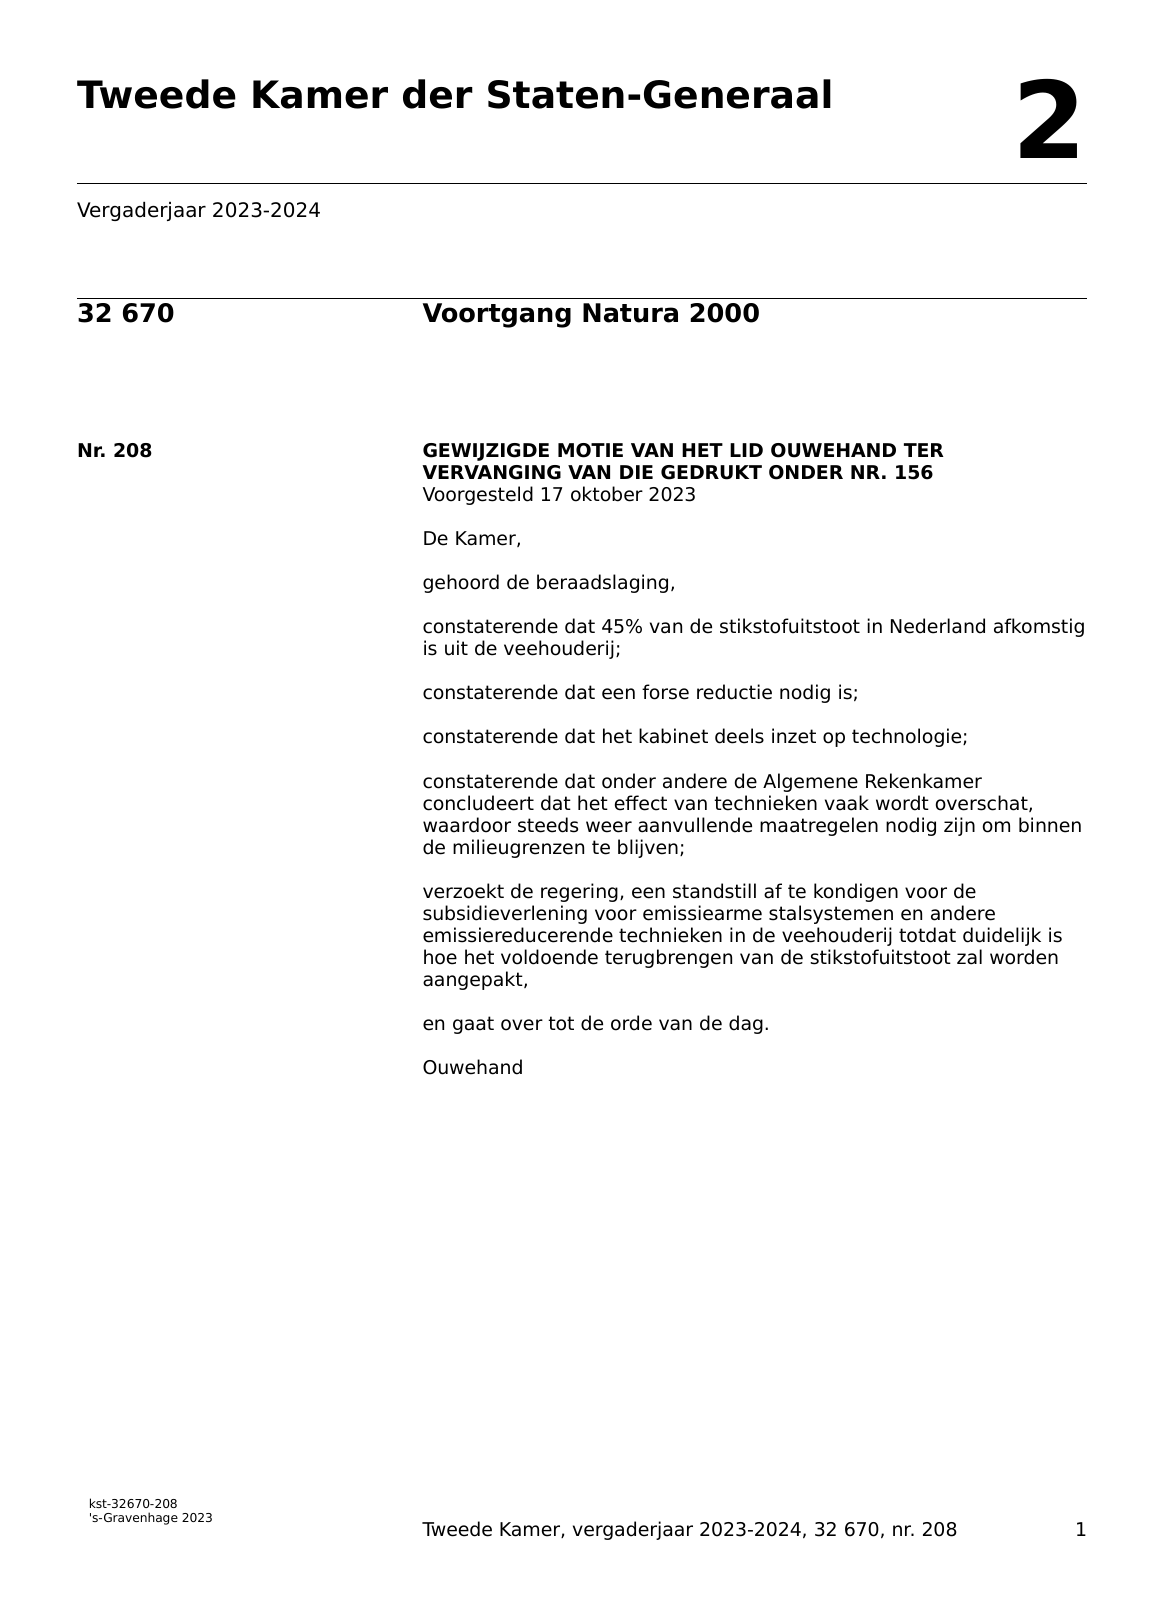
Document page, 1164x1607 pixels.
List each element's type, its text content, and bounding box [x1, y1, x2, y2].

text constaterende dat 45% van de stikstofuitstoot in Nederland afkomstig is uit de veehouderij; [422, 616, 1087, 660]
text De Kamer, [422, 528, 1087, 550]
text 's-Gravenhage 2023 [88, 1511, 323, 1525]
subtitle 32 670 Voortgang Natura 2000 [77, 299, 1087, 329]
subtitle Nr. 208 GEWIJZIGDE MOTIE VAN HET LID OUWEHAND TER VERVANGING VAN DIE GEDRUKT ONDER NR. 156 [77, 440, 1087, 484]
text en gaat over tot de orde van de dag. [422, 1013, 1087, 1035]
text gehoord de beraadslaging, [422, 572, 1087, 594]
text verzoekt de regering, een standstill af te kondigen voor de subsidieverlening voor emissiearme stalsystemen en andere emissiereducerende technieken in de veehouderij totdat duidelijk is hoe het voldoende terugbrengen van de stikstofuitstoot zal worden aangepakt, [422, 881, 1087, 991]
text kst-32670-208 [88, 1497, 323, 1511]
table_header Tweede Kamer der Staten-Generaal [77, 59, 886, 183]
table_header 2 [886, 59, 1087, 183]
text constaterende dat een forse reductie nodig is; [422, 682, 1087, 704]
text Ouwehand [422, 1057, 1087, 1079]
text constaterende dat onder andere de Algemene Rekenkamer concludeert dat het effect van technieken vaak wordt overschat, waardoor steeds weer aanvullende maatregelen nodig zijn om binnen de milieugrenzen te blijven; [422, 771, 1087, 858]
table_cell Vergaderjaar 2023-2024 [77, 184, 1087, 298]
text constaterende dat het kabinet deels inzet op technologie; [422, 726, 1087, 748]
text Voorgesteld 17 oktober 2023 [422, 484, 1087, 506]
